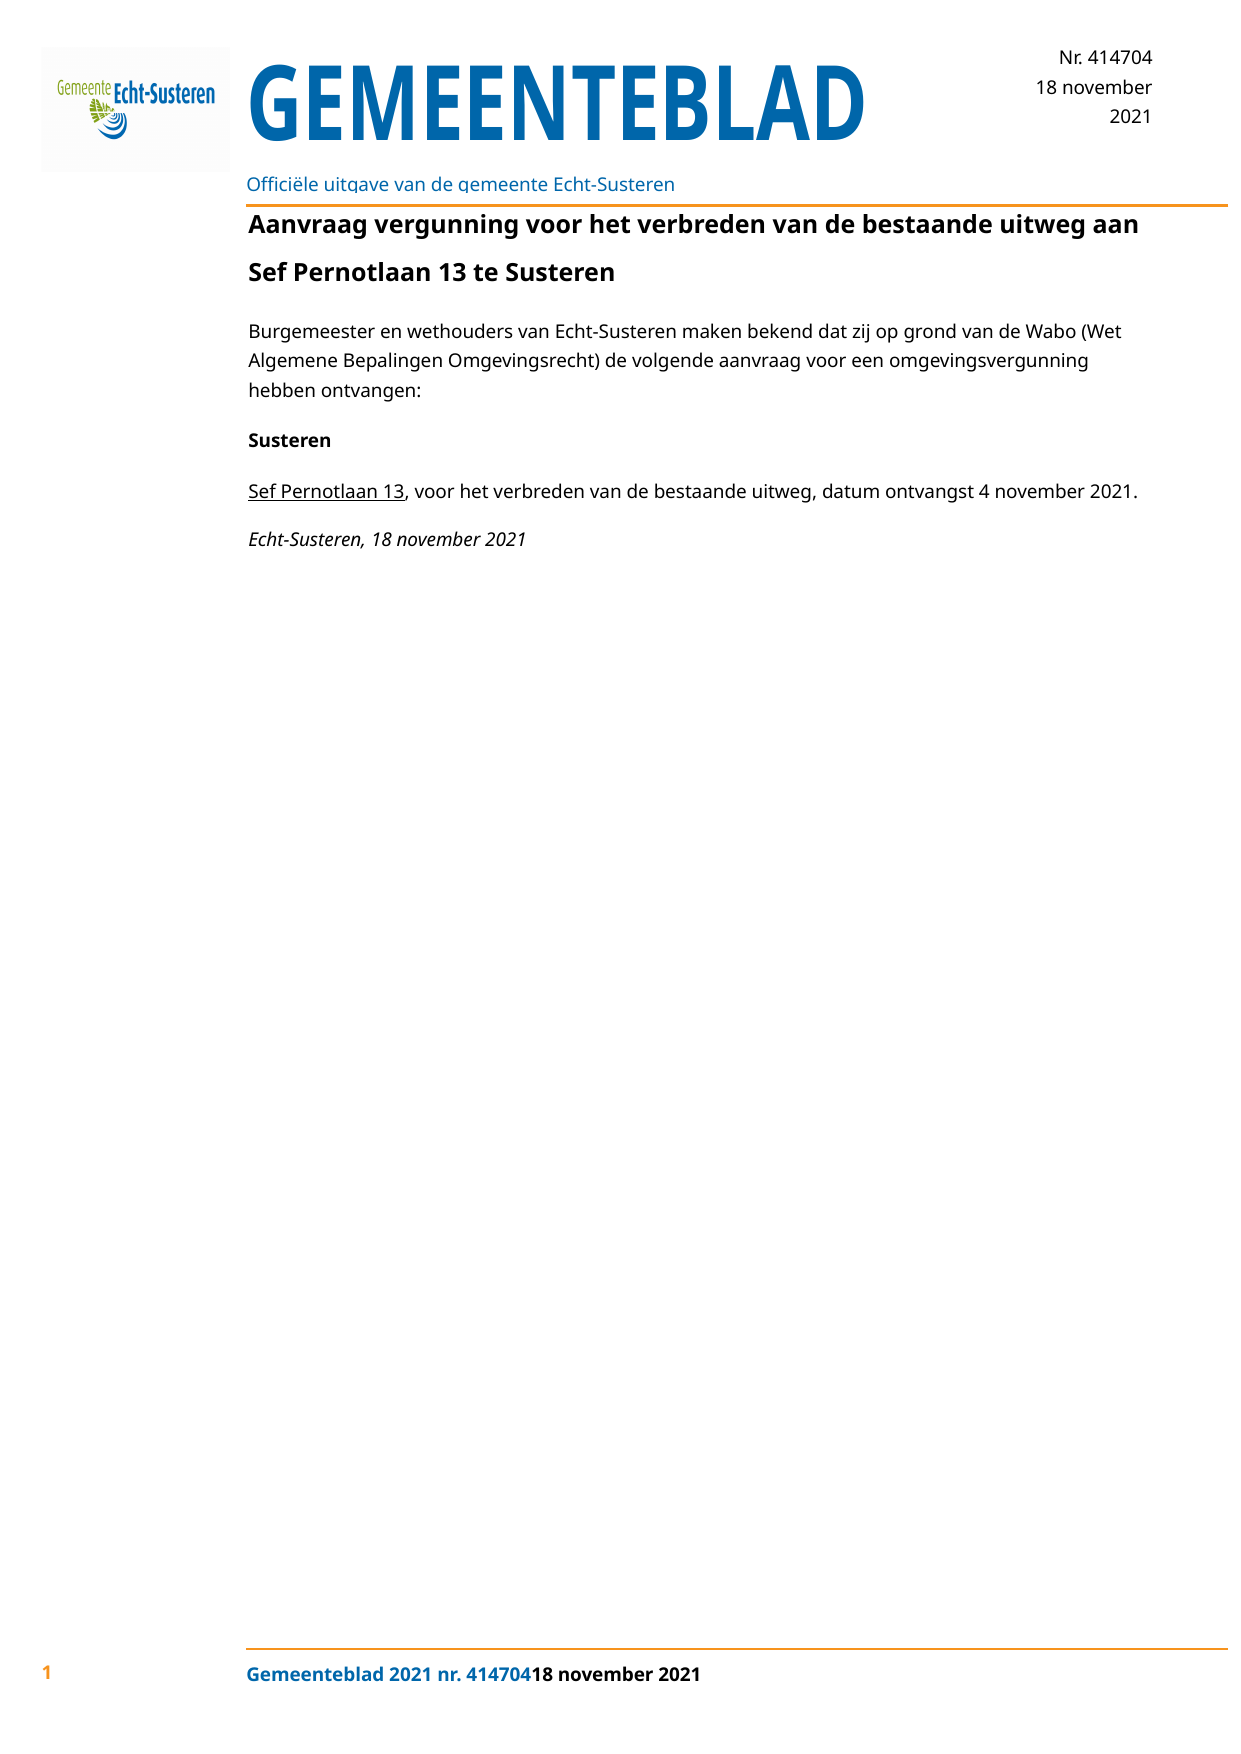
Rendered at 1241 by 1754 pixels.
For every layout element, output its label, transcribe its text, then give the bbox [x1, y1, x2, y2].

text Aanvraag vergunning voor het verbreden van de bestaande uitweg aan Sef Pernotlaan 13 te Susteren [248, 207, 1152, 288]
text Echt-Susteren, 18 november 2021 [248, 526, 1152, 551]
text Susteren [248, 427, 1152, 453]
text Burgemeester en wethouders van Echt-Susteren maken bekend dat zij op grond van de Wabo (Wet Algemene Bepalingen Omgevingsrecht) de volgende aanvraag voor een omgevingsvergunning hebben ontvangen: [248, 318, 1152, 403]
picture [41, 47, 231, 172]
text Sef Pernotlaan 13, voor het verbreden van de bestaande uitweg, datum ontvangst 4 november 2021. [248, 478, 1152, 504]
